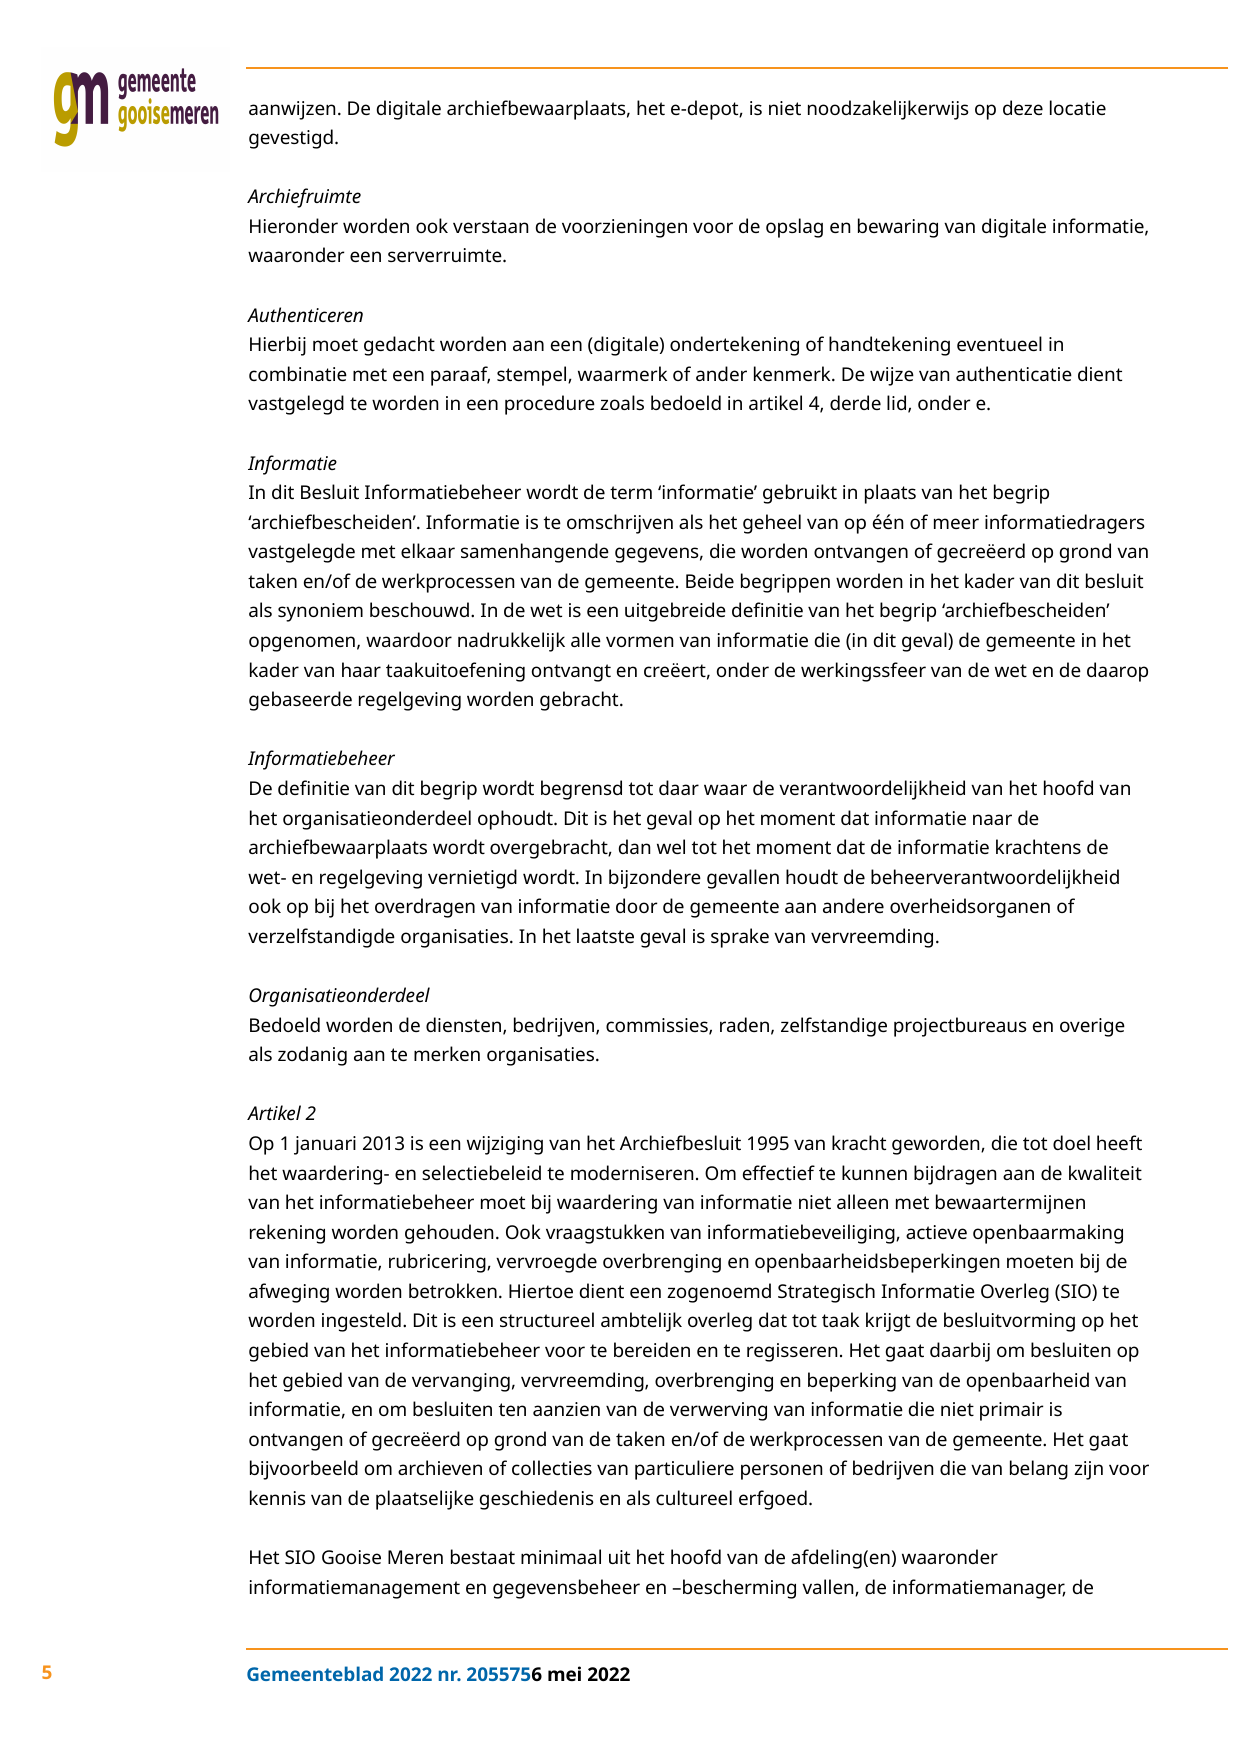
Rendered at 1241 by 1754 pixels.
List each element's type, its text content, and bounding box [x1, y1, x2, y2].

text Het SIO Gooise Meren bestaat minimaal uit het hoofd van de afdeling(en) waaronder informatiemanagement en gegevensbeheer en –bescherming vallen, de informatiemanager, de [248, 1544, 1152, 1600]
text In dit Besluit Informatiebeheer wordt de term ‘informatie’ gebruikt in plaats van het begrip ‘archiefbescheiden’. Informatie is te omschrijven als het geheel van op één of meer informatiedragers vastgelegde met elkaar samenhangende gegevens, die worden ontvangen of gecreëerd op grond van taken en/of de werkprocessen van de gemeente. Beide begrippen worden in het kader van dit besluit als synoniem beschouwd. In de wet is een uitgebreide definitie van het begrip ‘archiefbescheiden’ opgenomen, waardoor nadrukkelijk alle vormen van informatie die (in dit geval) de gemeente in het kader van haar taakuitoefening ontvangt en creëert, onder de werkingssfeer van de wet en de daarop gebaseerde regelgeving worden gebracht. [248, 479, 1152, 712]
picture [41, 47, 231, 172]
text Informatiebeheer [248, 746, 1152, 771]
text Op 1 januari 2013 is een wijziging van het Archiefbesluit 1995 van kracht geworden, die tot doel heeft het waardering- en selectiebeleid te moderniseren. Om effectief te kunnen bijdragen aan de kwaliteit van het informatiebeheer moet bij waardering van informatie niet alleen met bewaartermijnen rekening worden gehouden. Ook vraagstukken van informatiebeveiliging, actieve openbaarmaking van informatie, rubricering, vervroegde overbrenging en openbaarheidsbeperkingen moeten bij de afweging worden betrokken. Hiertoe dient een zogenoemd Strategisch Informatie Overleg (SIO) te worden ingesteld. Dit is een structureel ambtelijk overleg dat tot taak krijgt de besluitvorming op het gebied van het informatiebeheer voor te bereiden en te regisseren. Het gaat daarbij om besluiten op het gebied van de vervanging, vervreemding, overbrenging en beperking van de openbaarheid van informatie, en om besluiten ten aanzien van de verwerving van informatie die niet primair is ontvangen of gecreëerd op grond van de taken en/of de werkprocessen van de gemeente. Het gaat bijvoorbeeld om archieven of collecties van particuliere personen of bedrijven die van belang zijn voor kennis van de plaatselijke geschiedenis en als cultureel erfgoed. [248, 1130, 1152, 1511]
text Bedoeld worden de diensten, bedrijven, commissies, raden, zelfstandige projectbureaus en overige als zodanig aan te merken organisaties. [248, 1012, 1152, 1067]
text Hierbij moet gedacht worden aan een (digitale) ondertekening of handtekening eventueel in combinatie met een paraaf, stempel, waarmerk of ander kenmerk. De wijze van authenticatie dient vastgelegd te worden in een procedure zoals bedoeld in artikel 4, derde lid, onder e. [248, 331, 1152, 416]
text aanwijzen. De digitale archiefbewaarplaats, het e-depot, is niet noodzakelijkerwijs op deze locatie gevestigd. [248, 95, 1152, 150]
text Authenticeren [248, 302, 1152, 328]
text Archiefruimte [248, 183, 1152, 209]
text Artikel 2 [248, 1101, 1152, 1126]
text Informatie [248, 450, 1152, 476]
text Organisatieonderdeel [248, 982, 1152, 1008]
text De definitie van dit begrip wordt begrensd tot daar waar de verantwoordelijkheid van het hoofd van het organisatieonderdeel ophoudt. Dit is het geval op het moment dat informatie naar de archiefbewaarplaats wordt overgebracht, dan wel tot het moment dat de informatie krachtens de wet- en regelgeving vernietigd wordt. In bijzondere gevallen houdt de beheerverantwoordelijkheid ook op bij het overdragen van informatie door de gemeente aan andere overheidsorganen of verzelfstandigde organisaties. In het laatste geval is sprake van vervreemding. [248, 775, 1152, 949]
text Hieronder worden ook verstaan de voorzieningen voor de opslag en bewaring van digitale informatie, waaronder een serverruimte. [248, 213, 1152, 268]
